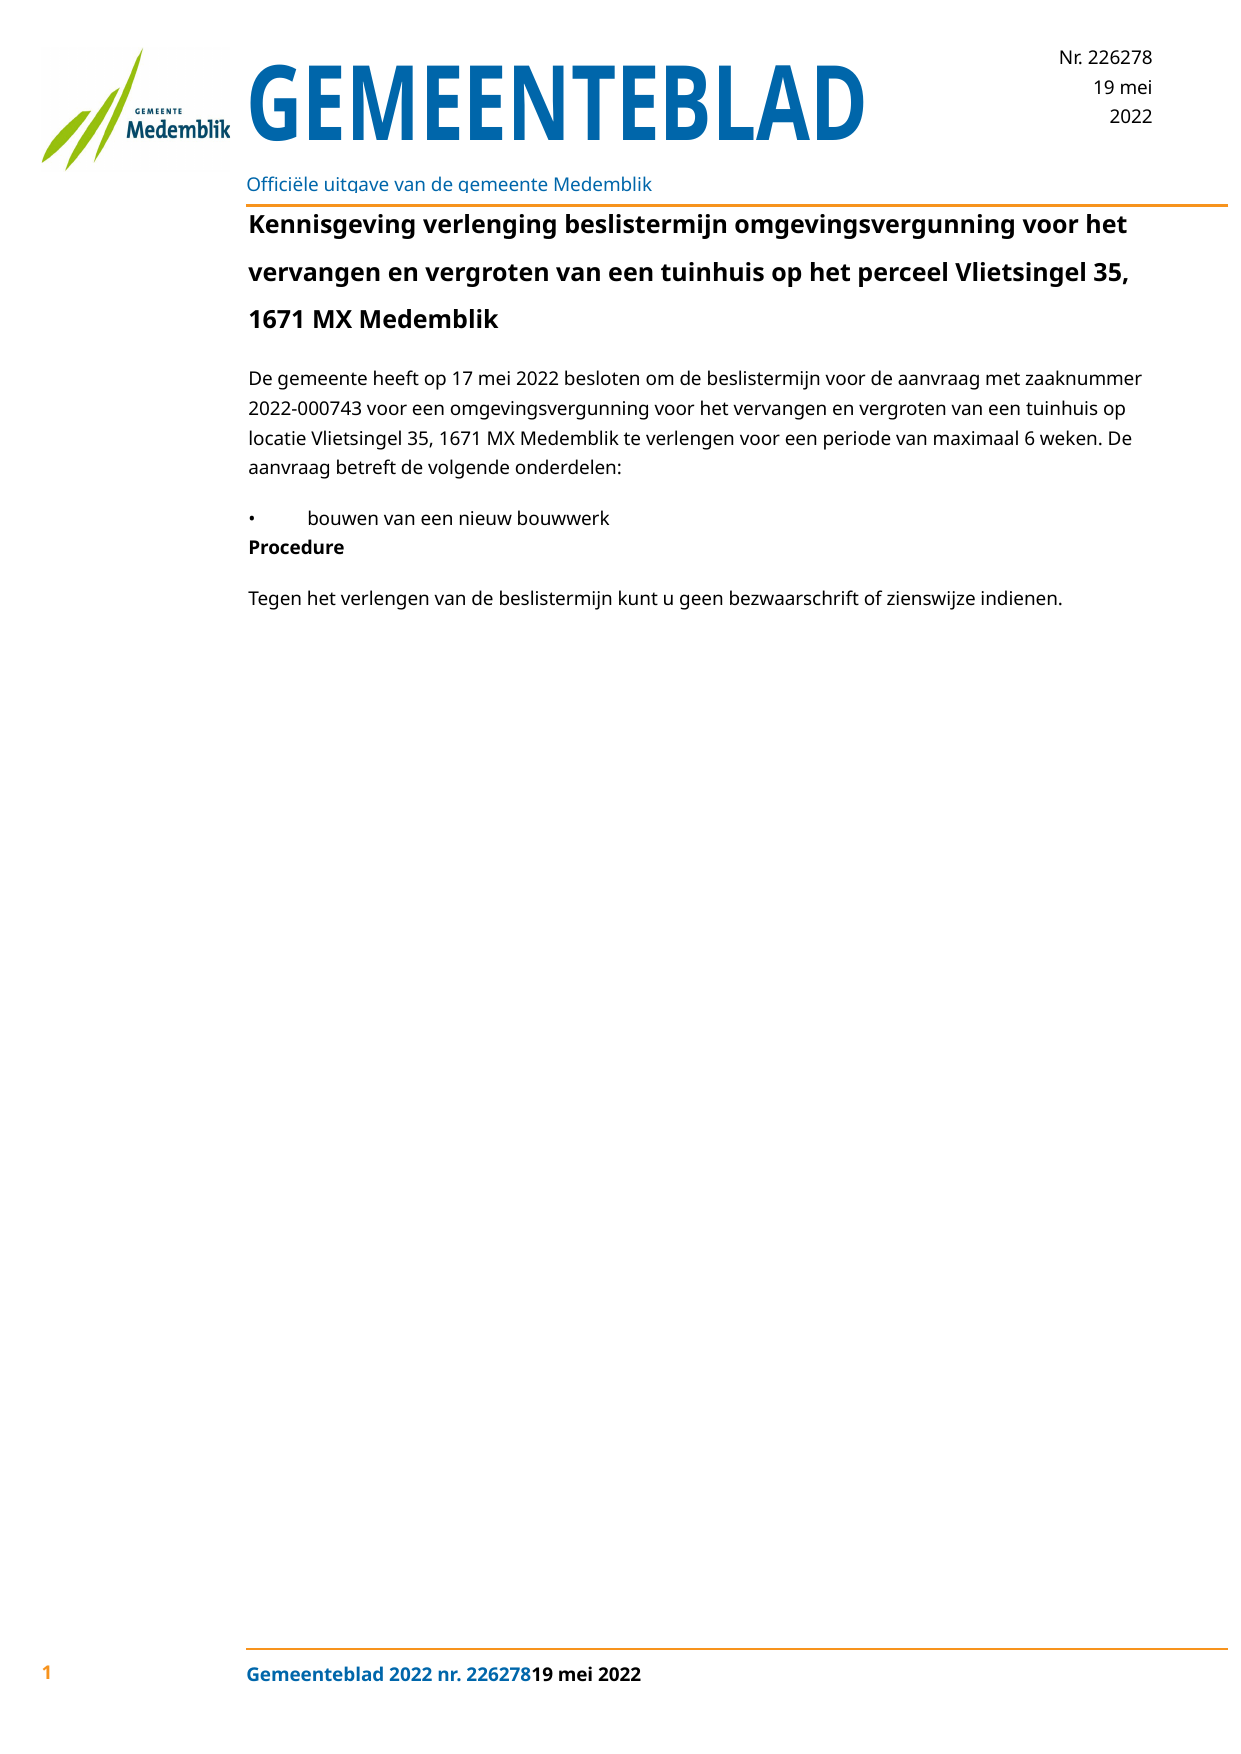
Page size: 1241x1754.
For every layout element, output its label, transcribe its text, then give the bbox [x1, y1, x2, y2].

picture [41, 47, 231, 172]
text Tegen het verlengen van de beslistermijn kunt u geen bezwaarschrift of zienswijze indienen. [248, 585, 1152, 610]
text Kennisgeving verlenging beslistermijn omgevingsvergunning voor het vervangen en vergroten van een tuinhuis op het perceel Vlietsingel 35, 1671 MX Medemblik [248, 207, 1152, 336]
list bouwen van een nieuw bouwwerk [248, 505, 1152, 530]
text Procedure [248, 534, 1152, 560]
text De gemeente heeft op 17 mei 2022 besloten om de beslistermijn voor de aanvraag met zaaknummer 2022-000743 voor een omgevingsvergunning voor het vervangen en vergroten van een tuinhuis op locatie Vlietsingel 35, 1671 MX Medemblik te verlengen voor een periode van maximaal 6 weken. De aanvraag betreft de volgende onderdelen: [248, 366, 1152, 480]
